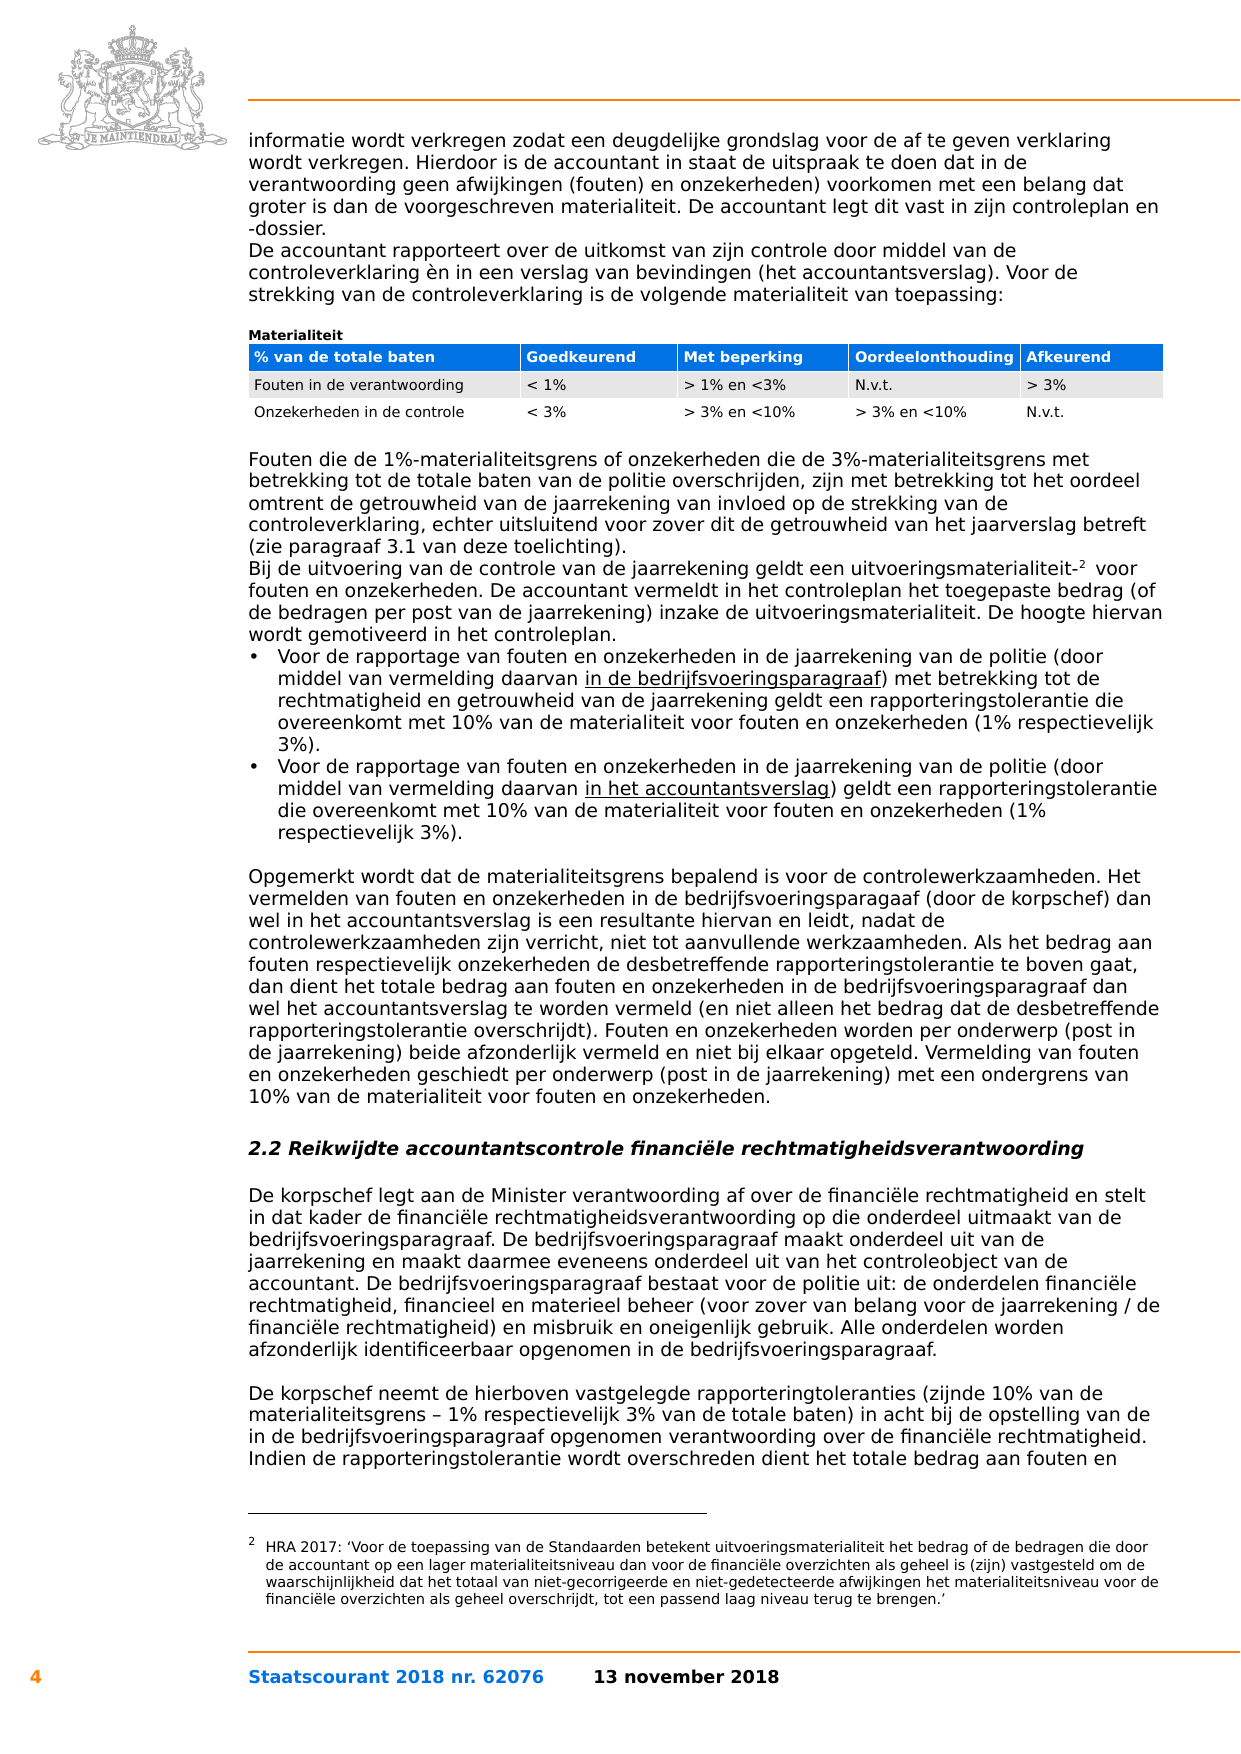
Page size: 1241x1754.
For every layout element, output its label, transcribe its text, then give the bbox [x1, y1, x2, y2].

text De korpschef legt aan de Minister verantwoording af over de financiële rechtmatigheid en stelt in dat kader de financiële rechtmatigheidsverantwoording op die onderdeel uitmaakt van de bedrijfsvoeringsparagraaf. De bedrijfsvoeringsparagraaf maakt onderdeel uit van de jaarrekening en maakt daarmee eveneens onderdeel uit van het controleobject van de accountant. De bedrijfsvoeringsparagraaf bestaat voor de politie uit: de onderdelen financiële rechtmatigheid, financieel en materieel beheer (voor zover van belang voor de jaarrekening / de financiële rechtmatigheid) en misbruik en oneigenlijk gebruik. Alle onderdelen worden afzonderlijk identificeerbaar opgenomen in de bedrijfsvoeringsparagraaf. [248, 1185, 1163, 1361]
text Fouten die de 1%-materialiteitsgrens of onzekerheden die de 3%-materialiteitsgrens met betrekking tot de totale baten van de politie overschrijden, zijn met betrekking tot het oordeel omtrent de getrouwheid van de jaarrekening van invloed op de strekking van de controleverklaring, echter uitsluitend voor zover dit de getrouwheid van het jaarverslag betreft (zie paragraaf 3.1 van deze toelichting). [248, 448, 1163, 558]
table_cell > 1% en <3% [678, 372, 848, 398]
table_cell > 3% en <10% [849, 399, 1020, 426]
text Opgemerkt wordt dat de materialiteitsgrens bepalend is voor de controlewerkzaamheden. Het vermelden van fouten en onzekerheden in de bedrijfsvoeringsparagaaf (door de korpschef) dan wel in het accountantsverslag is een resultante hiervan en leidt, nadat de controlewerkzaamheden zijn verricht, niet tot aanvullende werkzaamheden. Als het bedrag aan fouten respectievelijk onzekerheden de desbetreffende rapporteringstolerantie te boven gaat, dan dient het totale bedrag aan fouten en onzekerheden in de bedrijfsvoeringsparagraaf dan wel het accountantsverslag te worden vermeld (en niet alleen het bedrag dat de desbetreffende rapporteringstolerantie overschrijdt). Fouten en onzekerheden worden per onderwerp (post in de jaarrekening) beide afzonderlijk vermeld en niet bij elkaar opgeteld. Vermelding van fouten en onzekerheden geschiedt per onderwerp (post in de jaarrekening) met een ondergrens van 10% van de materialiteit voor fouten en onzekerheden. [248, 866, 1163, 1108]
text • Voor de rapportage van fouten en onzekerheden in de jaarrekening van de politie (door middel van vermelding daarvan in het accountantsverslag) geldt een rapporteringstolerantie die overeenkomt met 10% van de materialiteit voor fouten en onzekerheden (1% respectievelijk 3%). [248, 756, 1163, 844]
table_cell Fouten in de verantwoording [249, 372, 520, 398]
table_cell < 3% [521, 399, 677, 426]
table_cell N.v.t. [849, 372, 1020, 398]
table_cell Goedkeurend [521, 344, 677, 371]
table_cell > 3% en <10% [678, 399, 848, 426]
text De accountant rapporteert over de uitkomst van zijn controle door middel van de controleverklaring èn in een verslag van bevindingen (het accountantsverslag). Voor de strekking van de controleverklaring is de volgende materialiteit van toepassing: [248, 240, 1163, 306]
table_cell Afkeurend [1021, 344, 1163, 371]
table_cell N.v.t. [1021, 399, 1163, 426]
text De korpschef neemt de hierboven vastgelegde rapporteringtoleranties (zijnde 10% van de materialiteitsgrens – 1% respectievelijk 3% van de totale baten) in acht bij de opstelling van de in de bedrijfsvoeringsparagraaf opgenomen verantwoording over de financiële rechtmatigheid. Indien de rapporteringstolerantie wordt overschreden dient het totale bedrag aan fouten en [248, 1382, 1163, 1470]
subtitle 2.2 Reikwijdte accountantscontrole financiële rechtmatigheidsverantwoording [248, 1138, 1163, 1160]
table_cell % van de totale baten [249, 344, 520, 371]
table_cell Met beperking [678, 344, 848, 371]
text HRA 2017: ‘Voor de toepassing van de Standaarden betekent uitvoeringsmaterialiteit het bedrag of de bedragen die door de accountant op een lager materialiteitsniveau dan voor de financiële overzichten als geheel is (zijn) vastgesteld om de waarschijnlijkheid dat het totaal van niet-gecorrigeerde en niet-gedetecteerde afwijkingen het materialiteitsniveau voor de financiële overzichten als geheel overschrijdt, tot een passend laag niveau terug te brengen.’ [248, 1535, 1163, 1608]
picture [38, 25, 227, 150]
table_cell Oordeelonthouding [849, 344, 1020, 371]
text Bij de uitvoering van de controle van de jaarrekening geldt een uitvoeringsmaterialiteit- voor fouten en onzekerheden. De accountant vermeldt in het controleplan het toegepaste bedrag (of de bedragen per post van de jaarrekening) inzake de uitvoeringsmaterialiteit. De hoogte hiervan wordt gemotiveerd in het controleplan. [248, 558, 1163, 646]
table_header Materialiteit [248, 328, 1163, 343]
table_cell < 1% [521, 372, 677, 398]
text • Voor de rapportage van fouten en onzekerheden in de jaarrekening van de politie (door middel van vermelding daarvan in de bedrijfsvoeringsparagraaf) met betrekking tot de rechtmatigheid en getrouwheid van de jaarrekening geldt een rapporteringstolerantie die overeenkomt met 10% van de materialiteit voor fouten en onzekerheden (1% respectievelijk 3%). [248, 646, 1163, 756]
table_cell Onzekerheden in de controle [249, 399, 520, 426]
table_cell > 3% [1021, 372, 1163, 398]
text informatie wordt verkregen zodat een deugdelijke grondslag voor de af te geven verklaring wordt verkregen. Hierdoor is de accountant in staat de uitspraak te doen dat in de verantwoording geen afwijkingen (fouten) en onzekerheden) voorkomen met een belang dat groter is dan de voorgeschreven materialiteit. De accountant legt dit vast in zijn controleplan en -dossier. [248, 130, 1163, 240]
